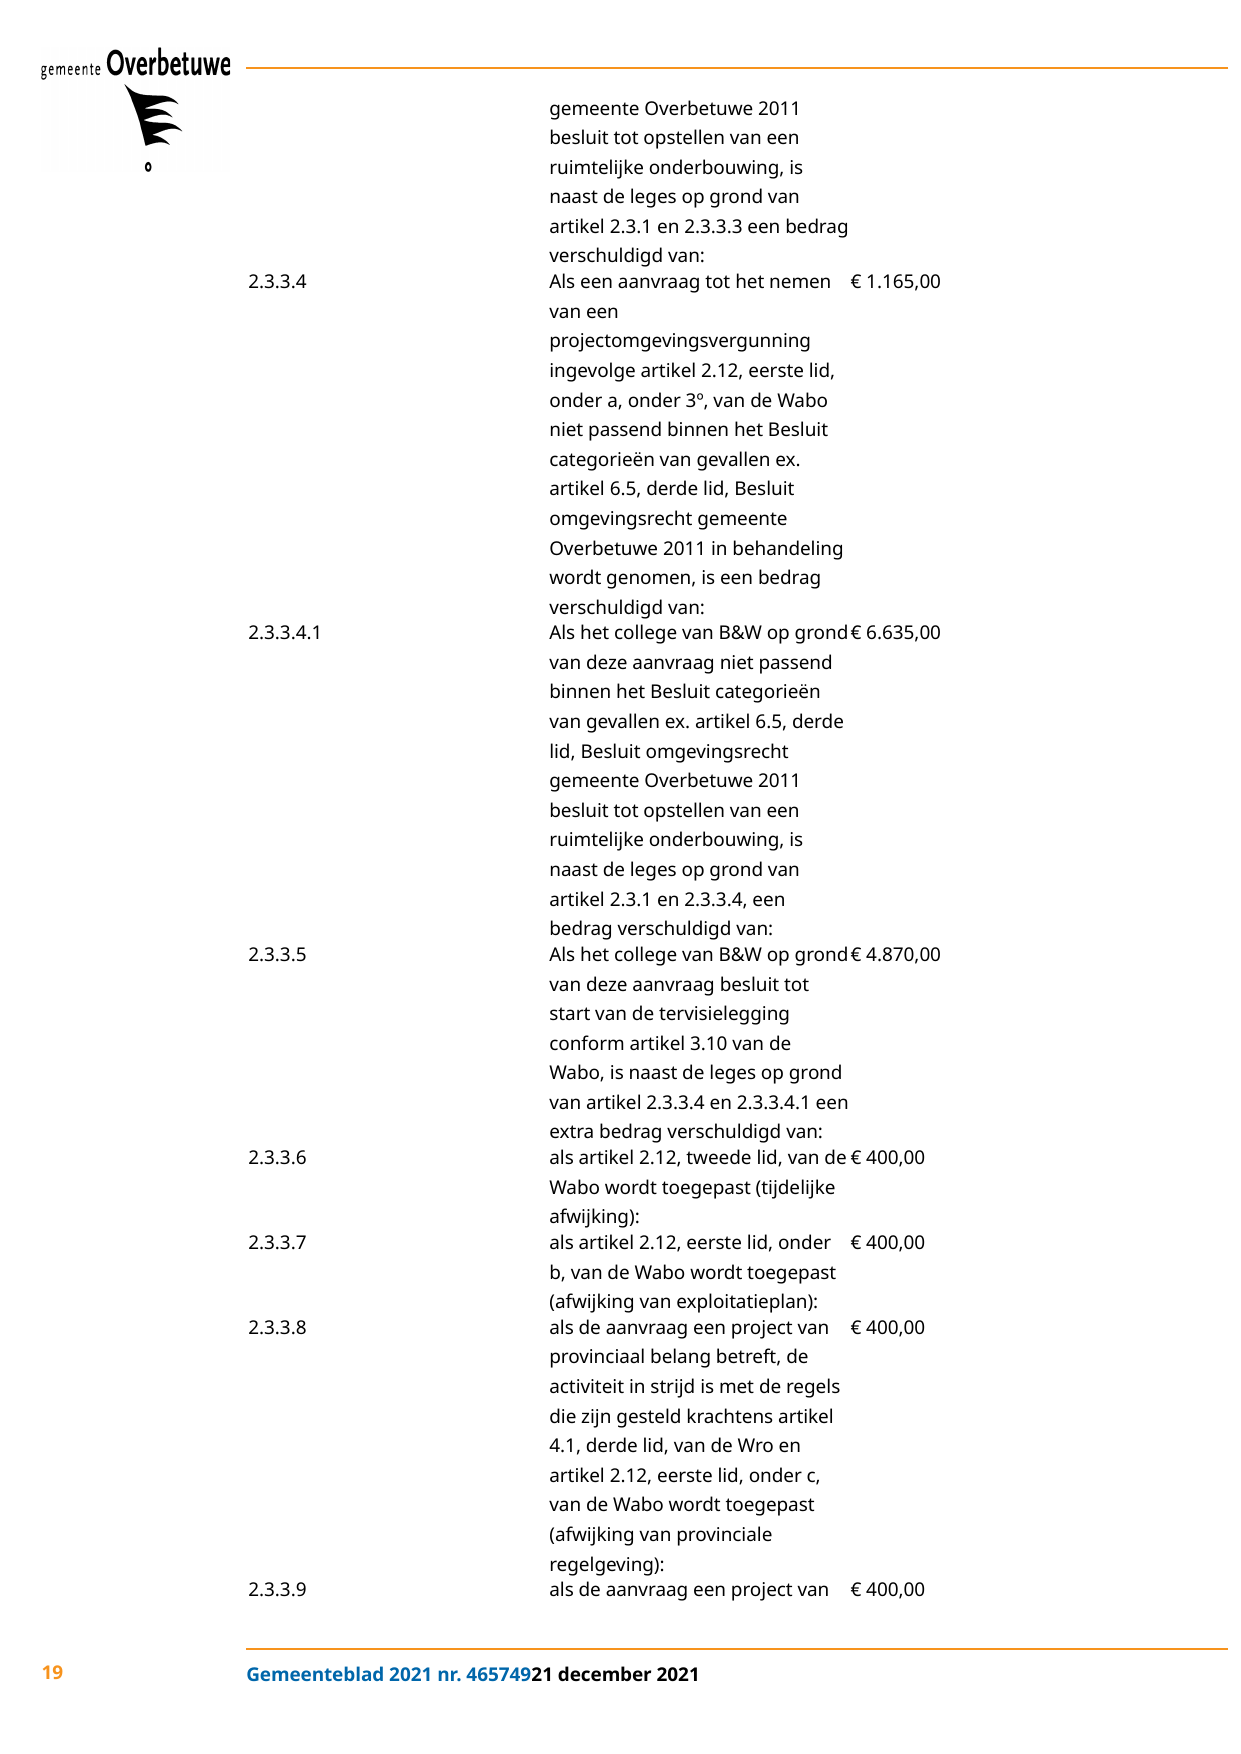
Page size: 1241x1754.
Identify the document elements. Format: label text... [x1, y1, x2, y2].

table_cell [850, 95, 1152, 268]
table_cell € 6.635,00 [850, 620, 1152, 941]
table_cell € 400,00 [850, 1577, 1152, 1602]
table_cell [248, 95, 549, 268]
table_cell 2.3.3.4 [248, 269, 549, 619]
picture [41, 47, 231, 172]
table_cell gemeente Overbetuwe 2011 besluit tot opstellen van een ruimtelijke onderbouwing, is naast de leges op grond van artikel 2.3.1 en 2.3.3.3 een bedrag verschuldigd van: [549, 95, 850, 268]
table_cell als artikel 2.12, tweede lid, van de Wabo wordt toegepast (tijdelijke afwijking): [549, 1144, 850, 1229]
table_cell € 400,00 [850, 1314, 1152, 1577]
table_cell 2.3.3.4.1 [248, 620, 549, 941]
table_cell 2.3.3.8 [248, 1314, 549, 1577]
table_cell Als het college van B&W op grond van deze aanvraag niet passend binnen het Besluit categorieën van gevallen ex. artikel 6.5, derde lid, Besluit omgevingsrecht gemeente Overbetuwe 2011 besluit tot opstellen van een ruimtelijke onderbouwing, is naast de leges op grond van artikel 2.3.1 en 2.3.3.4, een bedrag verschuldigd van: [549, 620, 850, 941]
table_cell 2.3.3.6 [248, 1144, 549, 1229]
table_cell Als een aanvraag tot het nemen van een projectomgevingsvergunning ingevolge artikel 2.12, eerste lid, onder a, onder 3º, van de Wabo niet passend binnen het Besluit categorieën van gevallen ex. artikel 6.5, derde lid, Besluit omgevingsrecht gemeente Overbetuwe 2011 in behandeling wordt genomen, is een bedrag verschuldigd van: [549, 269, 850, 619]
table_cell € 400,00 [850, 1229, 1152, 1314]
table_cell 2.3.3.5 [248, 941, 549, 1144]
table_cell 2.3.3.7 [248, 1229, 549, 1314]
table_cell € 400,00 [850, 1144, 1152, 1229]
table_cell als de aanvraag een project van [549, 1577, 850, 1602]
table_cell als de aanvraag een project van provinciaal belang betreft, de activiteit in strijd is met de regels die zijn gesteld krachtens artikel 4.1, derde lid, van de Wro en artikel 2.12, eerste lid, onder c, van de Wabo wordt toegepast (afwijking van provinciale regelgeving): [549, 1314, 850, 1577]
table_cell 2.3.3.9 [248, 1577, 549, 1602]
table_cell als artikel 2.12, eerste lid, onder b, van de Wabo wordt toegepast (afwijking van exploitatieplan): [549, 1229, 850, 1314]
table_cell € 4.870,00 [850, 941, 1152, 1144]
table_cell Als het college van B&W op grond van deze aanvraag besluit tot start van de tervisielegging conform artikel 3.10 van de Wabo, is naast de leges op grond van artikel 2.3.3.4 en 2.3.3.4.1 een extra bedrag verschuldigd van: [549, 941, 850, 1144]
table_cell € 1.165,00 [850, 269, 1152, 619]
